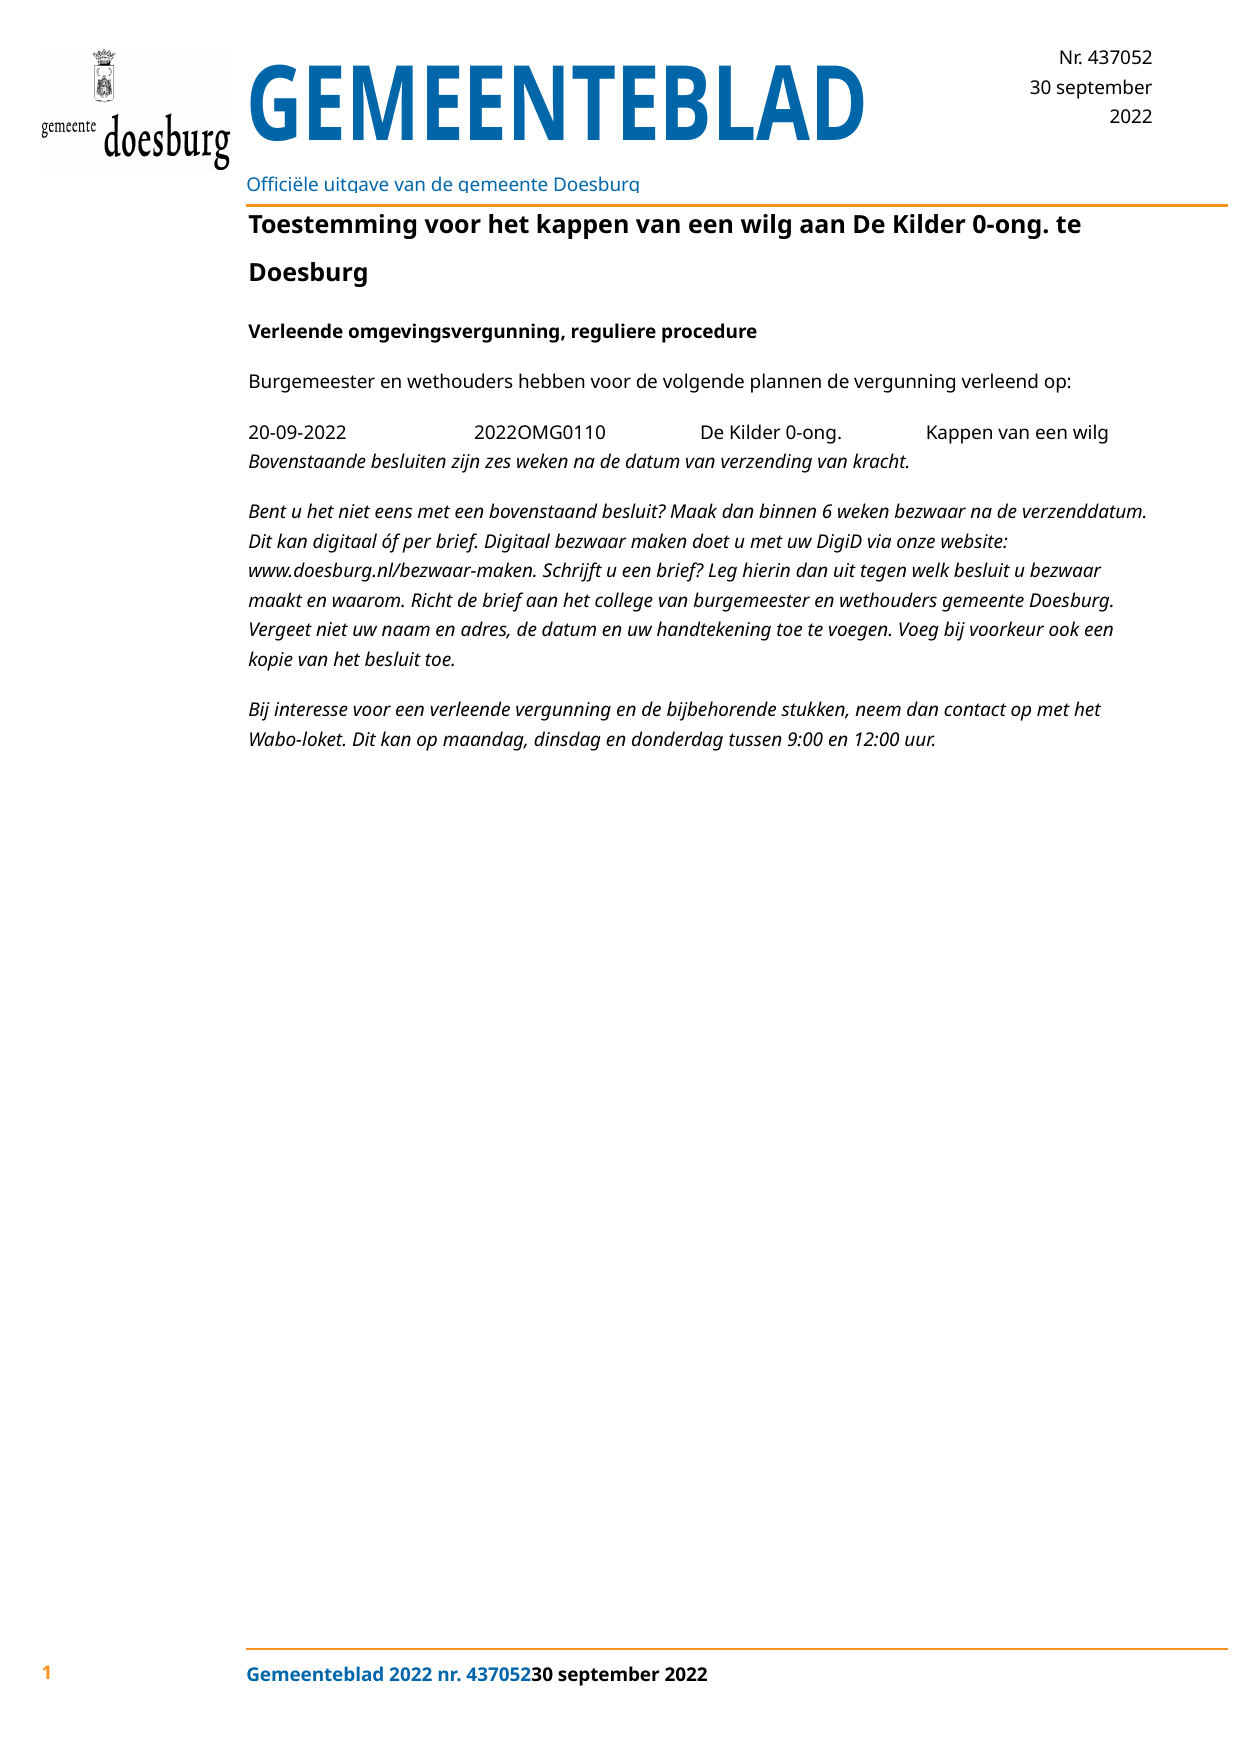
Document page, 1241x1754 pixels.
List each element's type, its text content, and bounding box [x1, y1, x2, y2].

table_header 2022OMG0110 [474, 419, 700, 444]
text Verleende omgevingsvergunning, reguliere procedure [248, 318, 1152, 344]
table_header Kappen van een wilg [926, 419, 1152, 444]
text Burgemeester en wethouders hebben voor de volgende plannen de vergunning verleend op: [248, 368, 1152, 394]
text Bent u het niet eens met een bovenstaand besluit? Maak dan binnen 6 weken bezwaar na de verzenddatum. Dit kan digitaal óf per brief. Digitaal bezwaar maken doet u met uw DigiD via onze website: www.doesburg.nl/bezwaar-maken. Schrijft u een brief? Leg hierin dan uit tegen welk besluit u bezwaar maakt en waarom. Richt de brief aan het college van burgemeester en wethouders gemeente Doesburg. Vergeet niet uw naam en adres, de datum en uw handtekening toe te voegen. Voeg bij voorkeur ook een kopie van het besluit toe. [248, 498, 1152, 672]
table_header 20-09-2022 [248, 419, 474, 444]
text Bovenstaande besluiten zijn zes weken na de datum van verzending van kracht. [248, 448, 1152, 473]
text Toestemming voor het kappen van een wilg aan De Kilder 0-ong. te Doesburg [248, 207, 1152, 288]
table_header De Kilder 0-ong. [700, 419, 926, 444]
text Bij interesse voor een verleende vergunning en de bijbehorende stukken, neem dan contact op met het Wabo-loket. Dit kan op maandag, dinsdag en donderdag tussen 9:00 en 12:00 uur. [248, 697, 1152, 752]
picture [41, 47, 231, 172]
